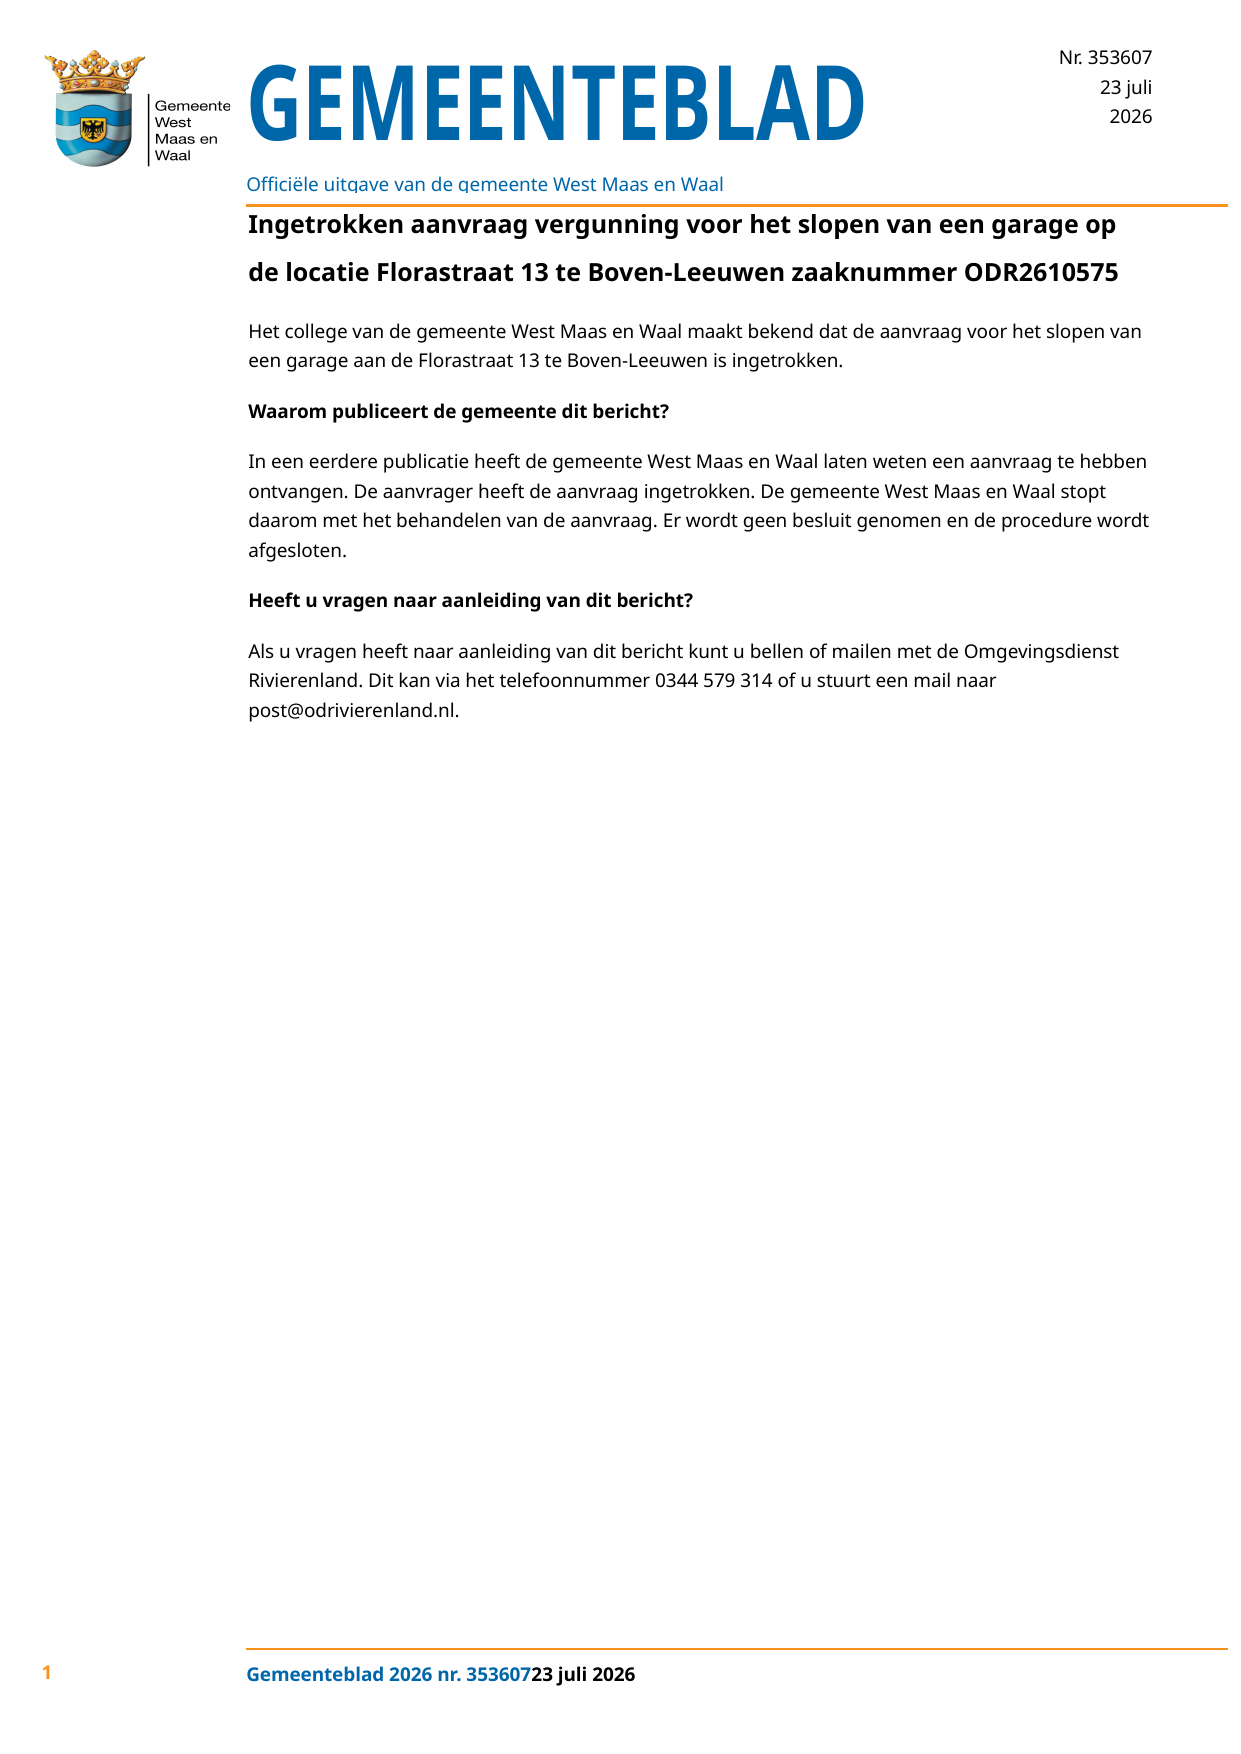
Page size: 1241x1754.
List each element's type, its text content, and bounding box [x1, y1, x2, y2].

text Als u vragen heeft naar aanleiding van dit bericht kunt u bellen of mailen met de Omgevingsdienst Rivierenland. Dit kan via het telefoonnummer 0344 579 314 of u stuurt een mail naar post@odrivierenland.nl. [248, 638, 1152, 723]
text In een eerdere publicatie heeft de gemeente West Maas en Waal laten weten een aanvraag te hebben ontvangen. De aanvrager heeft de aanvraag ingetrokken. De gemeente West Maas en Waal stopt daarom met het behandelen van de aanvraag. Er wordt geen besluit genomen en de procedure wordt afgesloten. [248, 448, 1152, 563]
text Ingetrokken aanvraag vergunning voor het slopen van een garage op de locatie Florastraat 13 te Boven-Leeuwen zaaknummer ODR2610575 [248, 207, 1152, 288]
text Waarom publiceert de gemeente dit bericht? [248, 398, 1152, 424]
text Het college van de gemeente West Maas en Waal maakt bekend dat de aanvraag voor het slopen van een garage aan de Florastraat 13 te Boven-Leeuwen is ingetrokken. [248, 318, 1152, 373]
picture [41, 47, 231, 172]
text Heeft u vragen naar aanleiding van dit bericht? [248, 587, 1152, 613]
